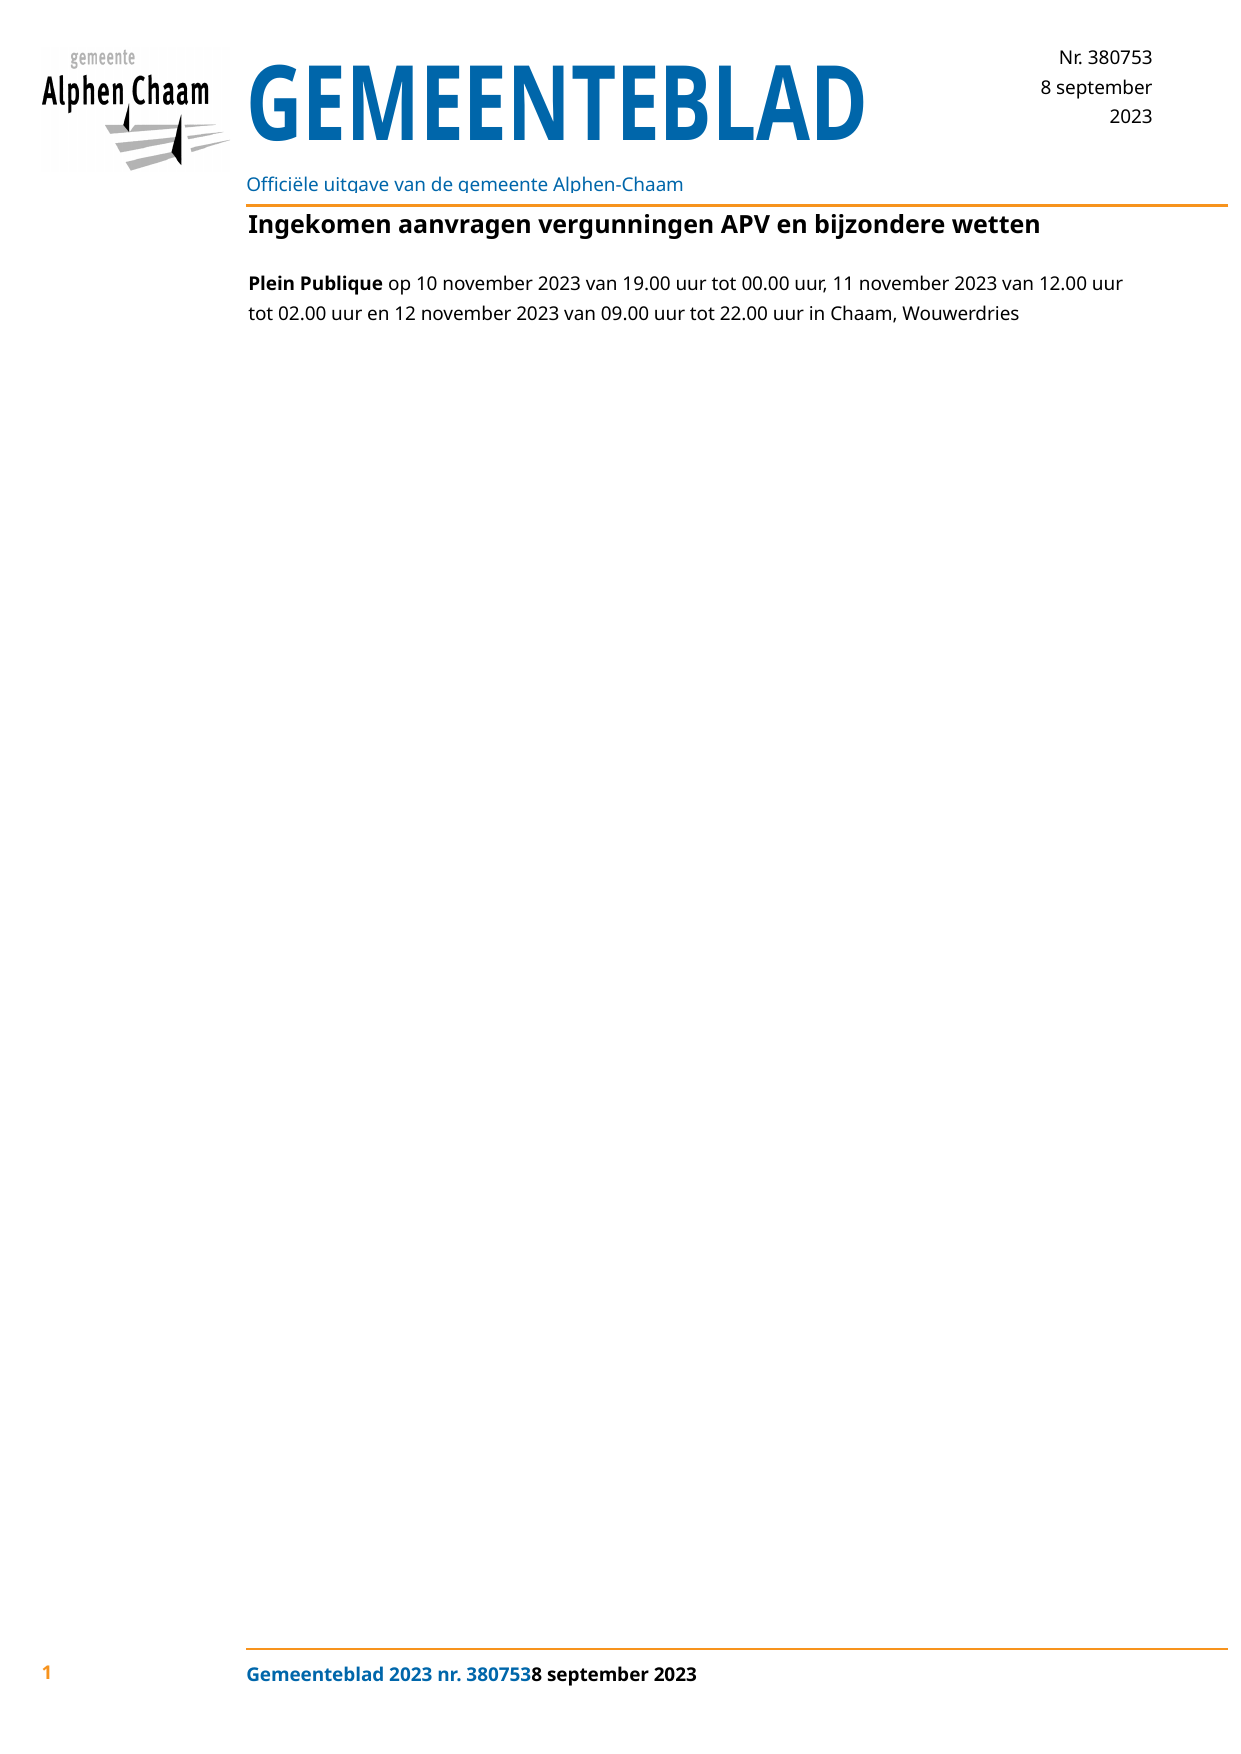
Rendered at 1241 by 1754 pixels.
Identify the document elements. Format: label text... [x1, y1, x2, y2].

picture [41, 47, 231, 172]
text Plein Publique op 10 november 2023 van 19.00 uur tot 00.00 uur, 11 november 2023 van 12.00 uur tot 02.00 uur en 12 november 2023 van 09.00 uur tot 22.00 uur in Chaam, Wouwerdries [248, 270, 1152, 326]
text Ingekomen aanvragen vergunningen APV en bijzondere wetten [248, 207, 1152, 241]
